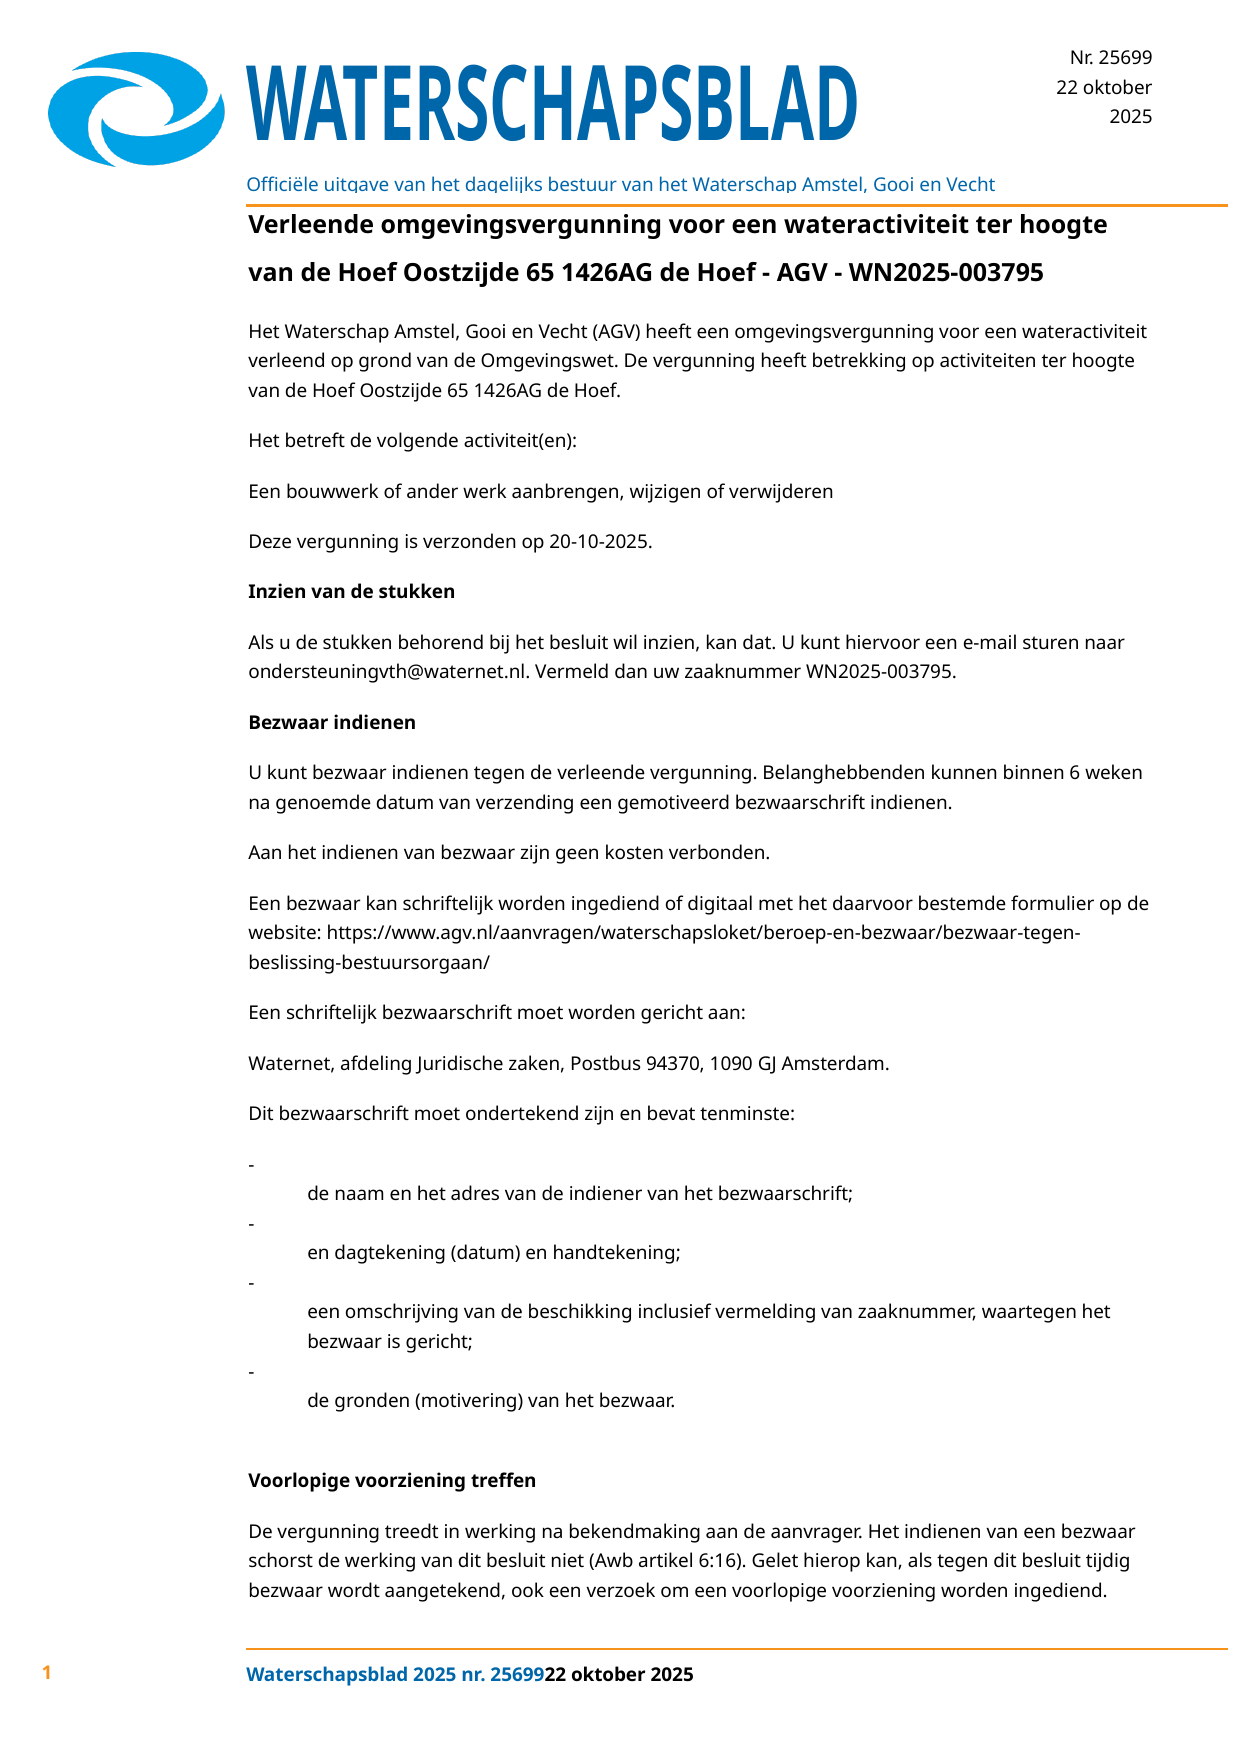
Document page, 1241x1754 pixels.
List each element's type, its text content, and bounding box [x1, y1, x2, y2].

text Het Waterschap Amstel, Gooi en Vecht (AGV) heeft een omgevingsvergunning voor een wateractiviteit verleend op grond van de Omgevingswet. De vergunning heeft betrekking op activiteiten ter hoogte van de Hoef Oostzijde 65 1426AG de Hoef. [248, 318, 1152, 403]
text Een bezwaar kan schriftelijk worden ingediend of digitaal met het daarvoor bestemde formulier op de website: https://www.agv.nl/aanvragen/waterschapsloket/beroep-en-bezwaar/bezwaar-tegen-beslissing-bestuursorgaan/ [248, 890, 1152, 975]
text Als u de stukken behorend bij het besluit wil inzien, kan dat. U kunt hiervoor een e-mail sturen naar ondersteuningvth@waternet.nl. Vermeld dan uw zaaknummer WN2025-003795. [248, 629, 1152, 684]
text Bezwaar indienen [248, 709, 1152, 735]
text Inzien van de stukken [248, 579, 1152, 604]
text Aan het indienen van bezwaar zijn geen kosten verbonden. [248, 839, 1152, 865]
text Een schriftelijk bezwaarschrift moet worden gericht aan: [248, 999, 1152, 1025]
list en dagtekening (datum) en handtekening; [248, 1239, 1152, 1265]
text Verleende omgevingsvergunning voor een wateractiviteit ter hoogte van de Hoef Oostzijde 65 1426AG de Hoef - AGV - WN2025-003795 [248, 207, 1152, 288]
text Deze vergunning is verzonden op 20-10-2025. [248, 528, 1152, 554]
list de naam en het adres van de indiener van het bezwaarschrift; [248, 1180, 1152, 1206]
text U kunt bezwaar indienen tegen de verleende vergunning. Belanghebbenden kunnen binnen 6 weken na genoemde datum van verzending een gemotiveerd bezwaarschrift indienen. [248, 759, 1152, 815]
text Dit bezwaarschrift moet ondertekend zijn en bevat tenminste: [248, 1100, 1152, 1126]
text Een bouwwerk of ander werk aanbrengen, wijzigen of verwijderen [248, 478, 1152, 504]
text Waternet, afdeling Juridische zaken, Postbus 94370, 1090 GJ Amsterdam. [248, 1050, 1152, 1076]
text Het betreft de volgende activiteit(en): [248, 427, 1152, 453]
list de gronden (motivering) van het bezwaar. [248, 1387, 1152, 1413]
text De vergunning treedt in werking na bekendmaking aan de aanvrager. Het indienen van een bezwaar schorst de werking van dit besluit niet (Awb artikel 6:16). Gelet hierop kan, als tegen dit besluit tijdig bezwaar wordt aangetekend, ook een verzoek om een voorlopige voorziening worden ingediend. [248, 1518, 1152, 1603]
list een omschrijving van de beschikking inclusief vermelding van zaaknummer, waartegen het bezwaar is gericht; [248, 1299, 1152, 1354]
picture [41, 47, 231, 172]
text Voorlopige voorziening treffen [248, 1467, 1152, 1493]
